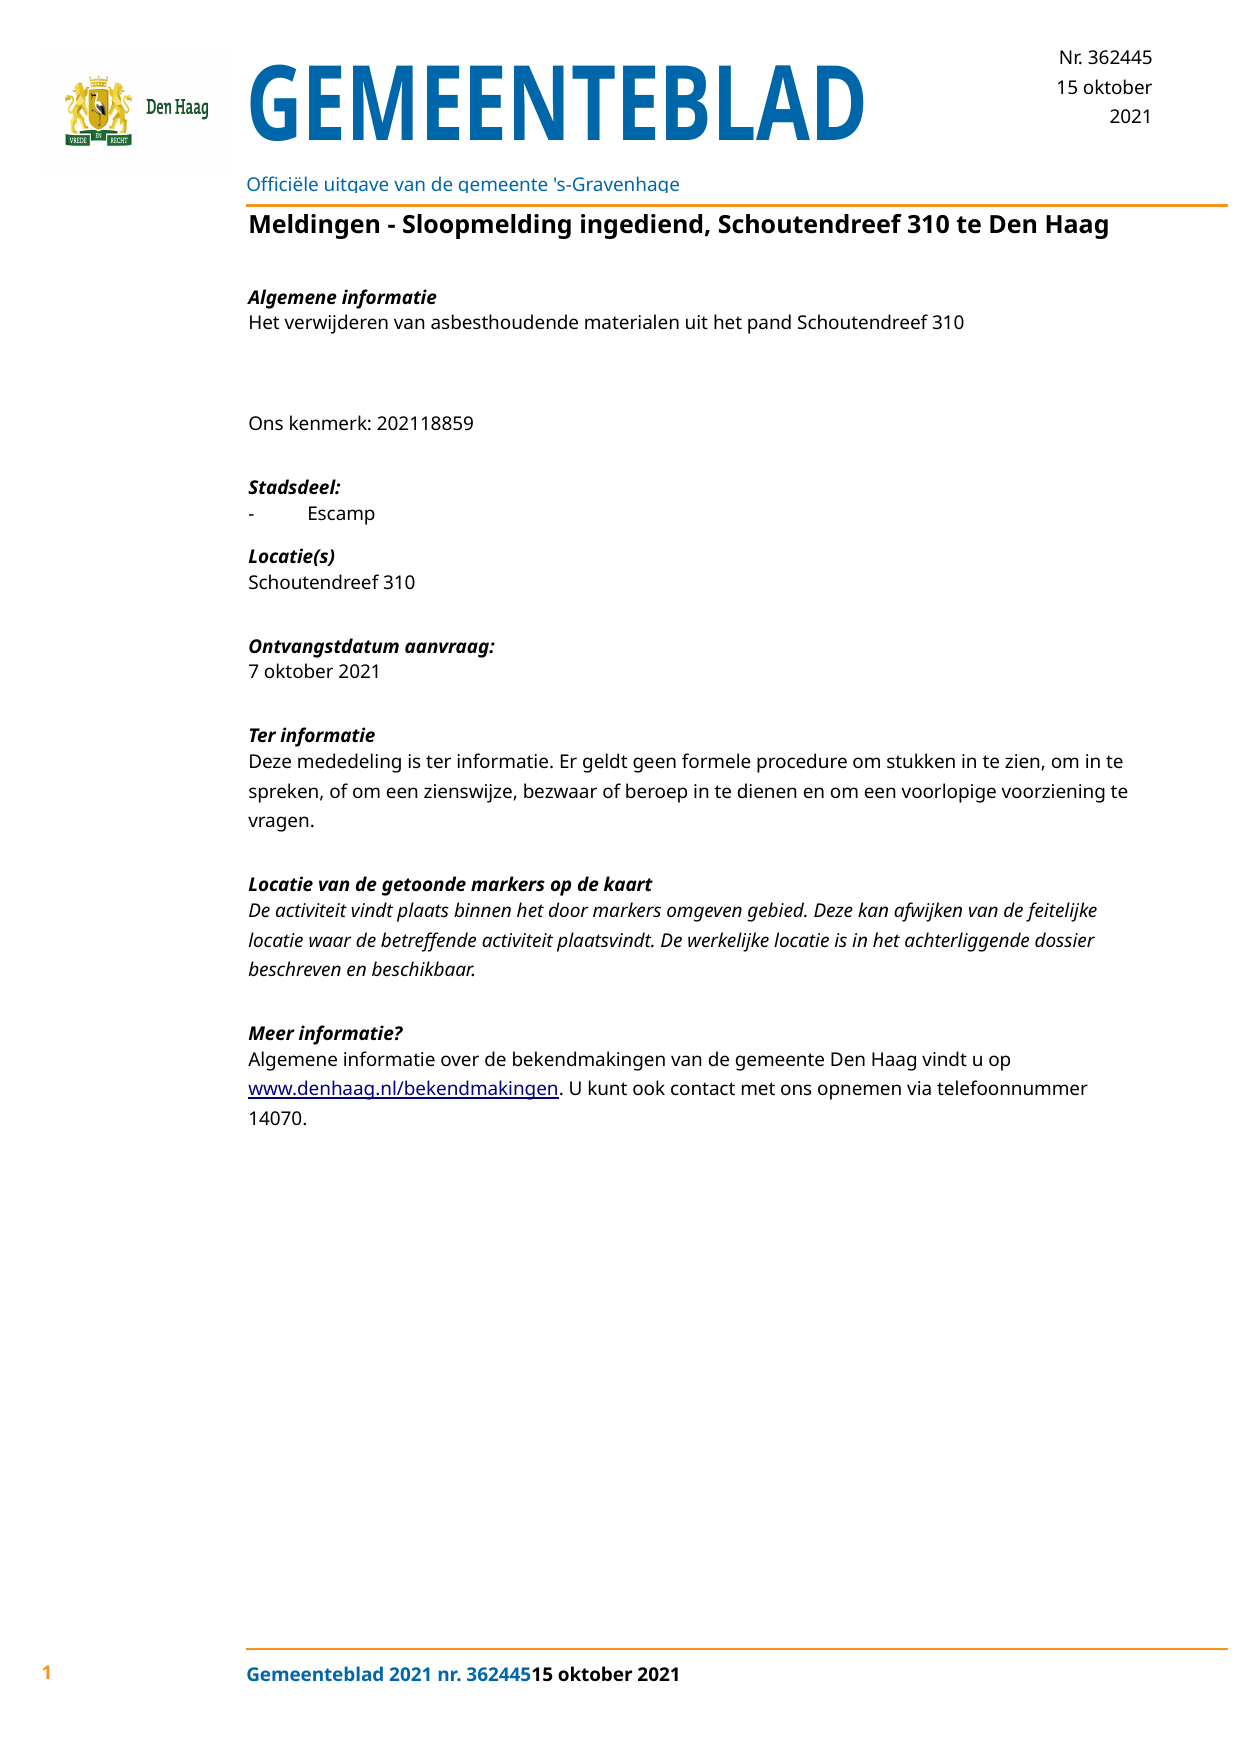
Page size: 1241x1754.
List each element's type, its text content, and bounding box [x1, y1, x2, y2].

text Meer informatie? [248, 1020, 1152, 1046]
text Ontvangstdatum aanvraag: [248, 633, 1152, 659]
text Locatie van de getoonde markers op de kaart [248, 871, 1152, 897]
list Escamp [248, 500, 1152, 526]
text Ter informatie [248, 723, 1152, 748]
text Deze mededeling is ter informatie. Er geldt geen formele procedure om stukken in te zien, om in te spreken, of om een zienswijze, bezwaar of beroep in te dienen en om een voorlopige voorziening te vragen. [248, 748, 1152, 833]
text Algemene informatie [248, 284, 1152, 309]
text De activiteit vindt plaats binnen het door markers omgeven gebied. Deze kan afwijken van de feitelijke locatie waar de betreffende activiteit plaatsvindt. De werkelijke locatie is in het achterliggende dossier beschreven en beschikbaar. [248, 897, 1152, 982]
picture [41, 47, 231, 172]
text Meldingen - Sloopmelding ingediend, Schoutendreef 310 te Den Haag [248, 207, 1152, 241]
text Schoutendreef 310 [248, 569, 1152, 595]
text Locatie(s) [248, 543, 1152, 569]
text Algemene informatie over de bekendmakingen van de gemeente Den Haag vindt u op www.denhaag.nl/bekendmakingen. U kunt ook contact met ons opnemen via telefoonnummer 14070. [248, 1046, 1152, 1131]
text Stadsdeel: [248, 474, 1152, 500]
text Het verwijderen van asbesthoudende materialen uit het pand Schoutendreef 310 [248, 309, 1152, 335]
text Ons kenmerk: 202118859 [248, 410, 1152, 436]
text 7 oktober 2021 [248, 659, 1152, 684]
